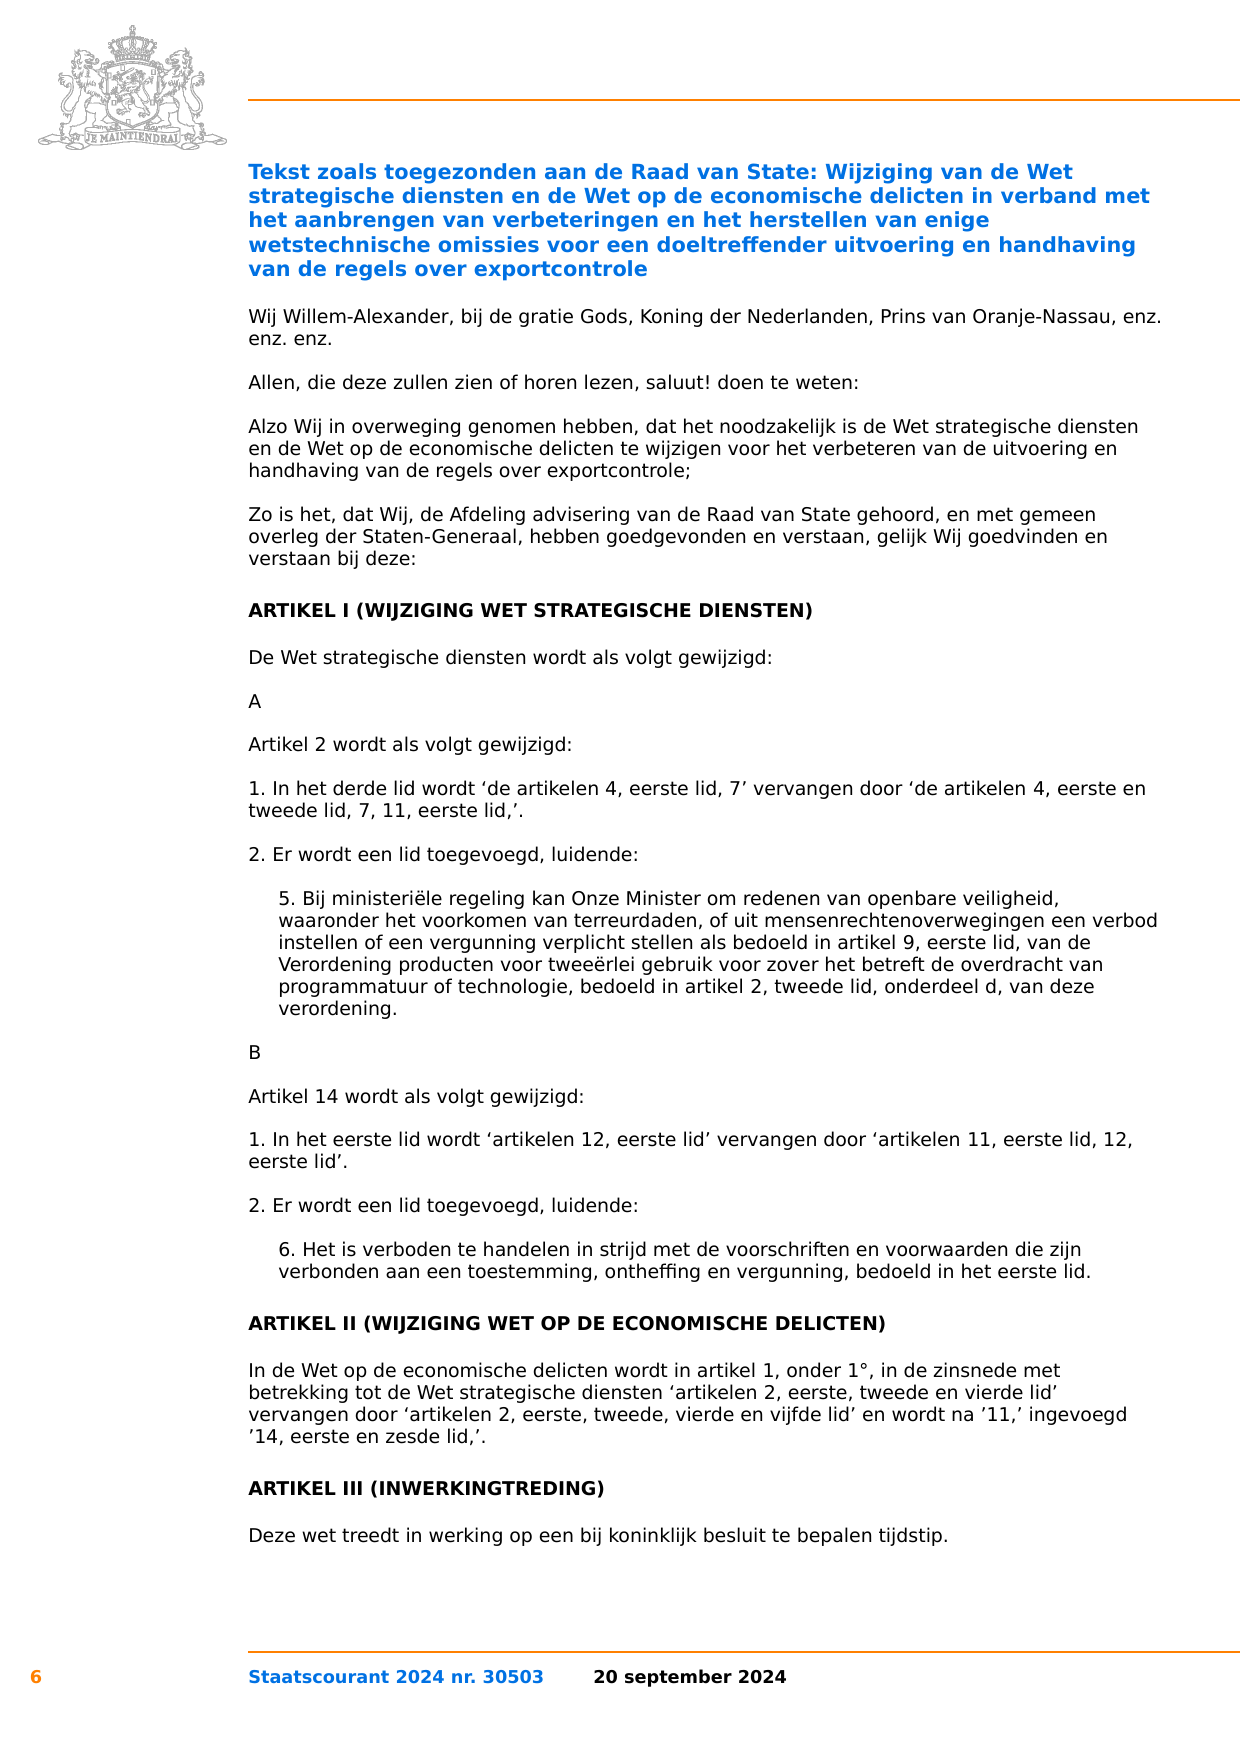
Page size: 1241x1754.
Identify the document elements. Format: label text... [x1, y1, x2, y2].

subtitle ARTIKEL III (INWERKINGTREDING) [248, 1478, 1163, 1500]
text A [248, 691, 1163, 712]
text 2. Er wordt een lid toegevoegd, luidende: [248, 844, 1163, 866]
text 1. In het eerste lid wordt ‘artikelen 12, eerste lid’ vervangen door ‘artikelen 11, eerste lid, 12, eerste lid’. [248, 1129, 1163, 1173]
text 2. Er wordt een lid toegevoegd, luidende: [248, 1195, 1163, 1217]
text Artikel 14 wordt als volgt gewijzigd: [248, 1086, 1163, 1107]
subtitle ARTIKEL II (WIJZIGING WET OP DE ECONOMISCHE DELICTEN) [248, 1313, 1163, 1335]
text 6. Het is verboden te handelen in strijd met de voorschriften en voorwaarden die zijn verbonden aan een toestemming, ontheffing en vergunning, bedoeld in het eerste lid. [278, 1239, 1163, 1283]
text Artikel 2 wordt als volgt gewijzigd: [248, 734, 1163, 756]
text Wij Willem-Alexander, bij de gratie Gods, Koning der Nederlanden, Prins van Oranje-Nassau, enz. enz. enz. [248, 306, 1163, 350]
text Zo is het, dat Wij, de Afdeling advisering van de Raad van State gehoord, en met gemeen overleg der Staten-Generaal, hebben goedgevonden en verstaan, gelijk Wij goedvinden en verstaan bij deze: [248, 504, 1163, 570]
text Deze wet treedt in werking op een bij koninklijk besluit te bepalen tijdstip. [248, 1525, 1163, 1547]
picture [38, 25, 227, 150]
subtitle ARTIKEL I (WIJZIGING WET STRATEGISCHE DIENSTEN) [248, 600, 1163, 622]
text In de Wet op de economische delicten wordt in artikel 1, onder 1°, in de zinsnede met betrekking tot de Wet strategische diensten ‘artikelen 2, eerste, tweede en vierde lid’ vervangen door ‘artikelen 2, eerste, tweede, vierde en vijfde lid’ en wordt na ’11,’ ingevoegd ’14, eerste en zesde lid,’. [248, 1360, 1163, 1448]
subtitle Tekst zoals toegezonden aan de Raad van State: Wijziging van de Wet strategische diensten en de Wet op de economische delicten in verband met het aanbrengen van verbeteringen en het herstellen van enige wetstechnische omissies voor een doeltreffender uitvoering en handhaving van de regels over exportcontrole [248, 160, 1163, 281]
text Allen, die deze zullen zien of horen lezen, saluut! doen te weten: [248, 372, 1163, 394]
text 5. Bij ministeriële regeling kan Onze Minister om redenen van openbare veiligheid, waaronder het voorkomen van terreurdaden, of uit mensenrechtenoverwegingen een verbod instellen of een vergunning verplicht stellen als bedoeld in artikel 9, eerste lid, van de Verordening producten voor tweeërlei gebruik voor zover het betreft de overdracht van programmatuur of technologie, bedoeld in artikel 2, tweede lid, onderdeel d, van deze verordening. [278, 888, 1163, 1020]
text 1. In het derde lid wordt ‘de artikelen 4, eerste lid, 7’ vervangen door ‘de artikelen 4, eerste en tweede lid, 7, 11, eerste lid,’. [248, 778, 1163, 822]
text Alzo Wij in overweging genomen hebben, dat het noodzakelijk is de Wet strategische diensten en de Wet op de economische delicten te wijzigen voor het verbeteren van de uitvoering en handhaving van de regels over exportcontrole; [248, 416, 1163, 482]
text B [248, 1042, 1163, 1064]
text De Wet strategische diensten wordt als volgt gewijzigd: [248, 647, 1163, 669]
